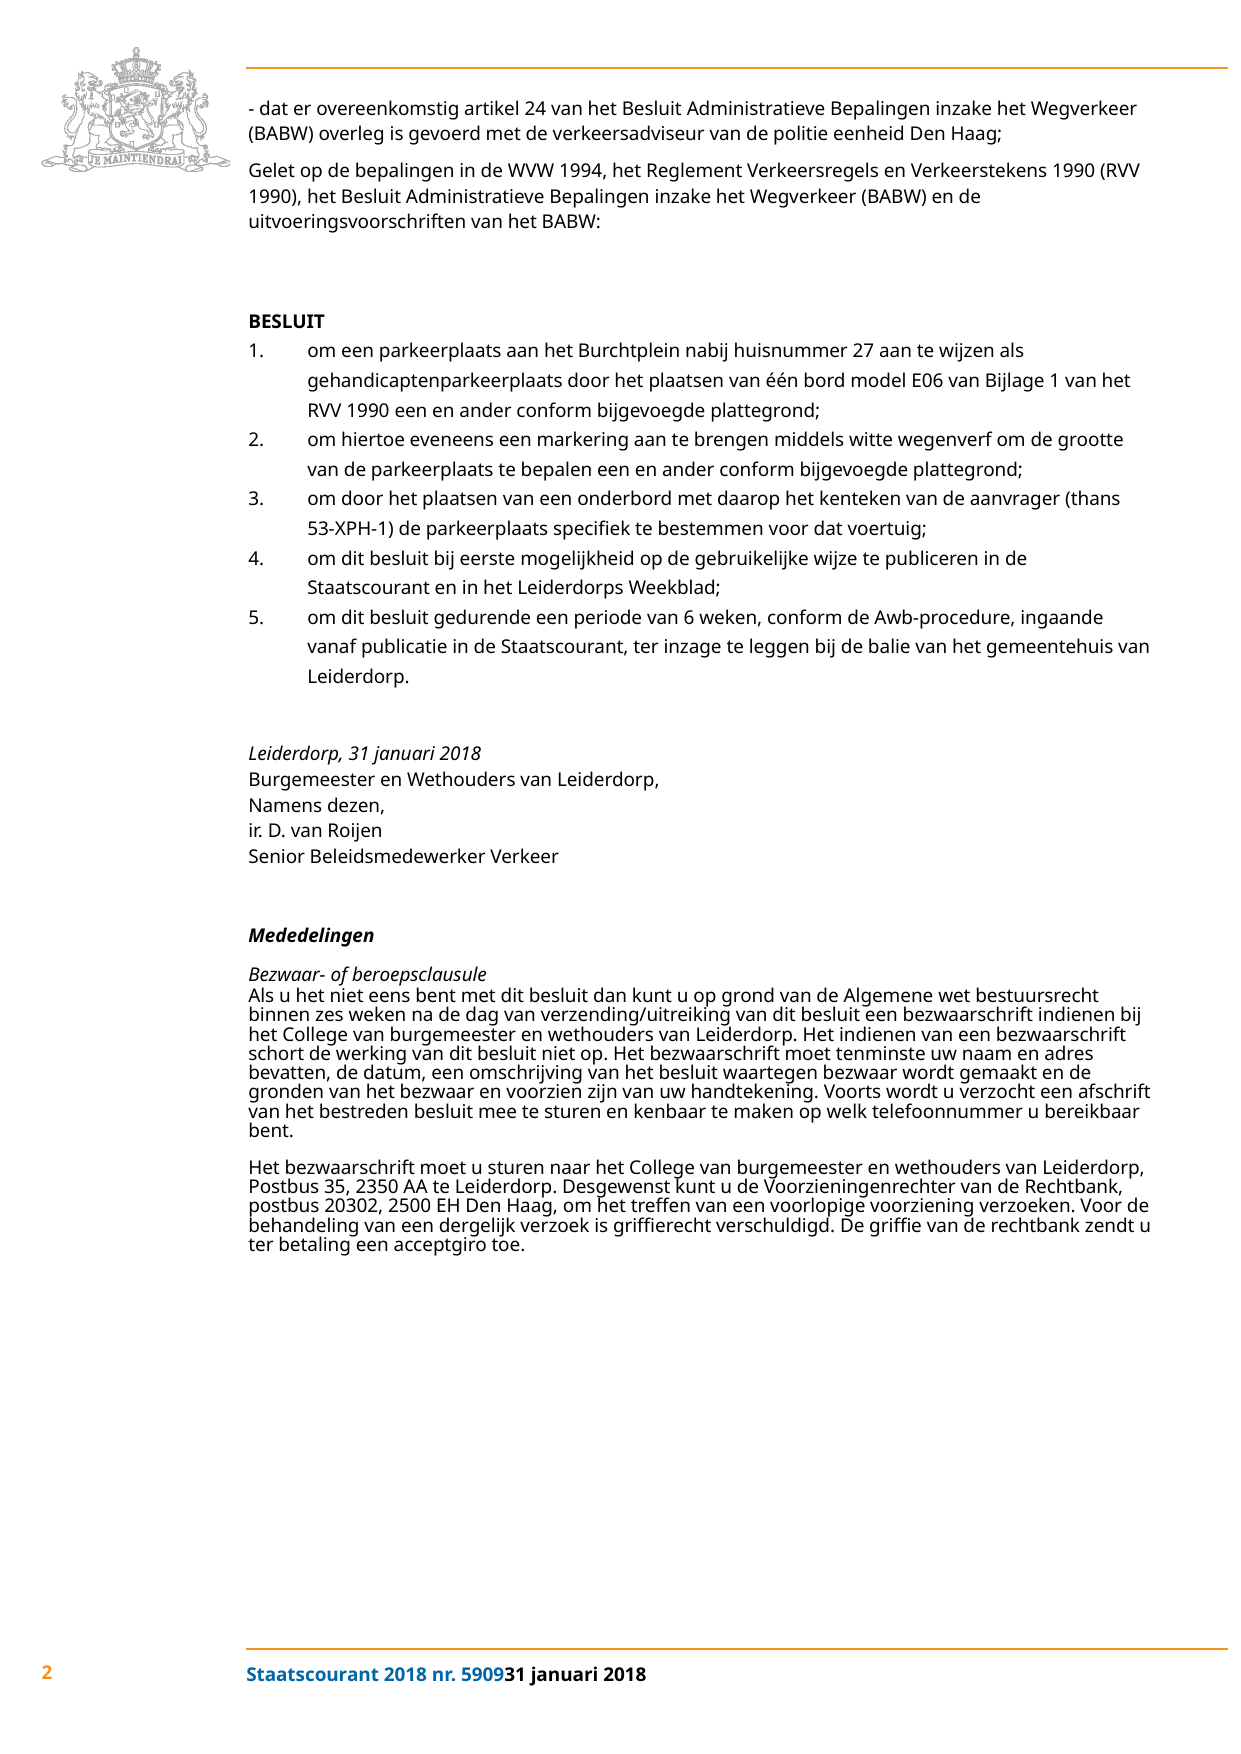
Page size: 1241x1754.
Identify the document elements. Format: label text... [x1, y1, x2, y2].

list om dit besluit gedurende een periode van 6 weken, conform de Awb-procedure, ingaande vanaf publicatie in de Staatscourant, ter inzage te leggen bij de balie van het gemeentehuis van Leiderdorp. [248, 604, 1152, 689]
list om door het plaatsen van een onderbord met daarop het kenteken van de aanvrager (thans 53-XPH-1) de parkeerplaats specifiek te bestemmen voor dat voertuig; [248, 486, 1152, 541]
text Gelet op de bepalingen in de WVW 1994, het Reglement Verkeersregels en Verkeerstekens 1990 (RVV 1990), het Besluit Administratieve Bepalingen inzake het Wegverkeer (BABW) en de uitvoeringsvoorschriften van het BABW: [248, 157, 1152, 234]
text Senior Beleidsmedewerker Verkeer [248, 843, 1152, 869]
text Burgemeester en Wethouders van Leiderdorp, [248, 766, 1152, 792]
list om een parkeerplaats aan het Burchtplein nabij huisnummer 27 aan te wijzen als gehandicaptenparkeerplaats door het plaatsen van één bord model E06 van Bijlage 1 van het RVV 1990 een en ander conform bijgevoegde plattegrond; [248, 338, 1152, 422]
text Namens dezen, [248, 792, 1152, 818]
text Als u het niet eens bent met dit besluit dan kunt u op grond van de Algemene wet bestuursrecht binnen zes weken na de dag van verzending/uitreiking van dit besluit een bezwaarschrift indienen bij het College van burgemeester en wethouders van Leiderdorp. Het indienen van een bezwaarschrift schort de werking van dit besluit niet op. Het bezwaarschrift moet tenminste uw naam en adres bevatten, de datum, een omschrijving van het besluit waartegen bezwaar wordt gemaakt en de gronden van het bezwaar en voorzien zijn van uw handtekening. Voorts wordt u verzocht een afschrift van het bestreden besluit mee te sturen en kenbaar te maken op welk telefoonnummer u bereikbaar bent. [248, 987, 1152, 1141]
list om hiertoe eveneens een markering aan te brengen middels witte wegenverf om de grootte van de parkeerplaats te bepalen een en ander conform bijgevoegde plattegrond; [248, 426, 1152, 482]
text ir. D. van Roijen [248, 818, 1152, 843]
picture [41, 47, 231, 172]
list om dit besluit bij eerste mogelijkheid op de gebruikelijke wijze te publiceren in de Staatscourant en in het Leiderdorps Weekblad; [248, 545, 1152, 600]
text Bezwaar- of beroepsclausule [248, 961, 1152, 987]
text Leiderdorp, 31 januari 2018 [248, 740, 1152, 766]
text BESLUIT [248, 308, 1152, 334]
text - dat er overeenkomstig artikel 24 van het Besluit Administratieve Bepalingen inzake het Wegverkeer (BABW) overleg is gevoerd met de verkeersadviseur van de politie eenheid Den Haag; [248, 95, 1152, 146]
text Het bezwaarschrift moet u sturen naar het College van burgemeester en wethouders van Leiderdorp, Postbus 35, 2350 AA te Leiderdorp. Desgewenst kunt u de Voorzieningenrechter van de Rechtbank, postbus 20302, 2500 EH Den Haag, om het treffen van een voorlopige voorziening verzoeken. Voor de behandeling van een dergelijk verzoek is griffierecht verschuldigd. De griffie van de rechtbank zendt u ter betaling een acceptgiro toe. [248, 1159, 1152, 1255]
text Mededelingen [248, 922, 1152, 948]
